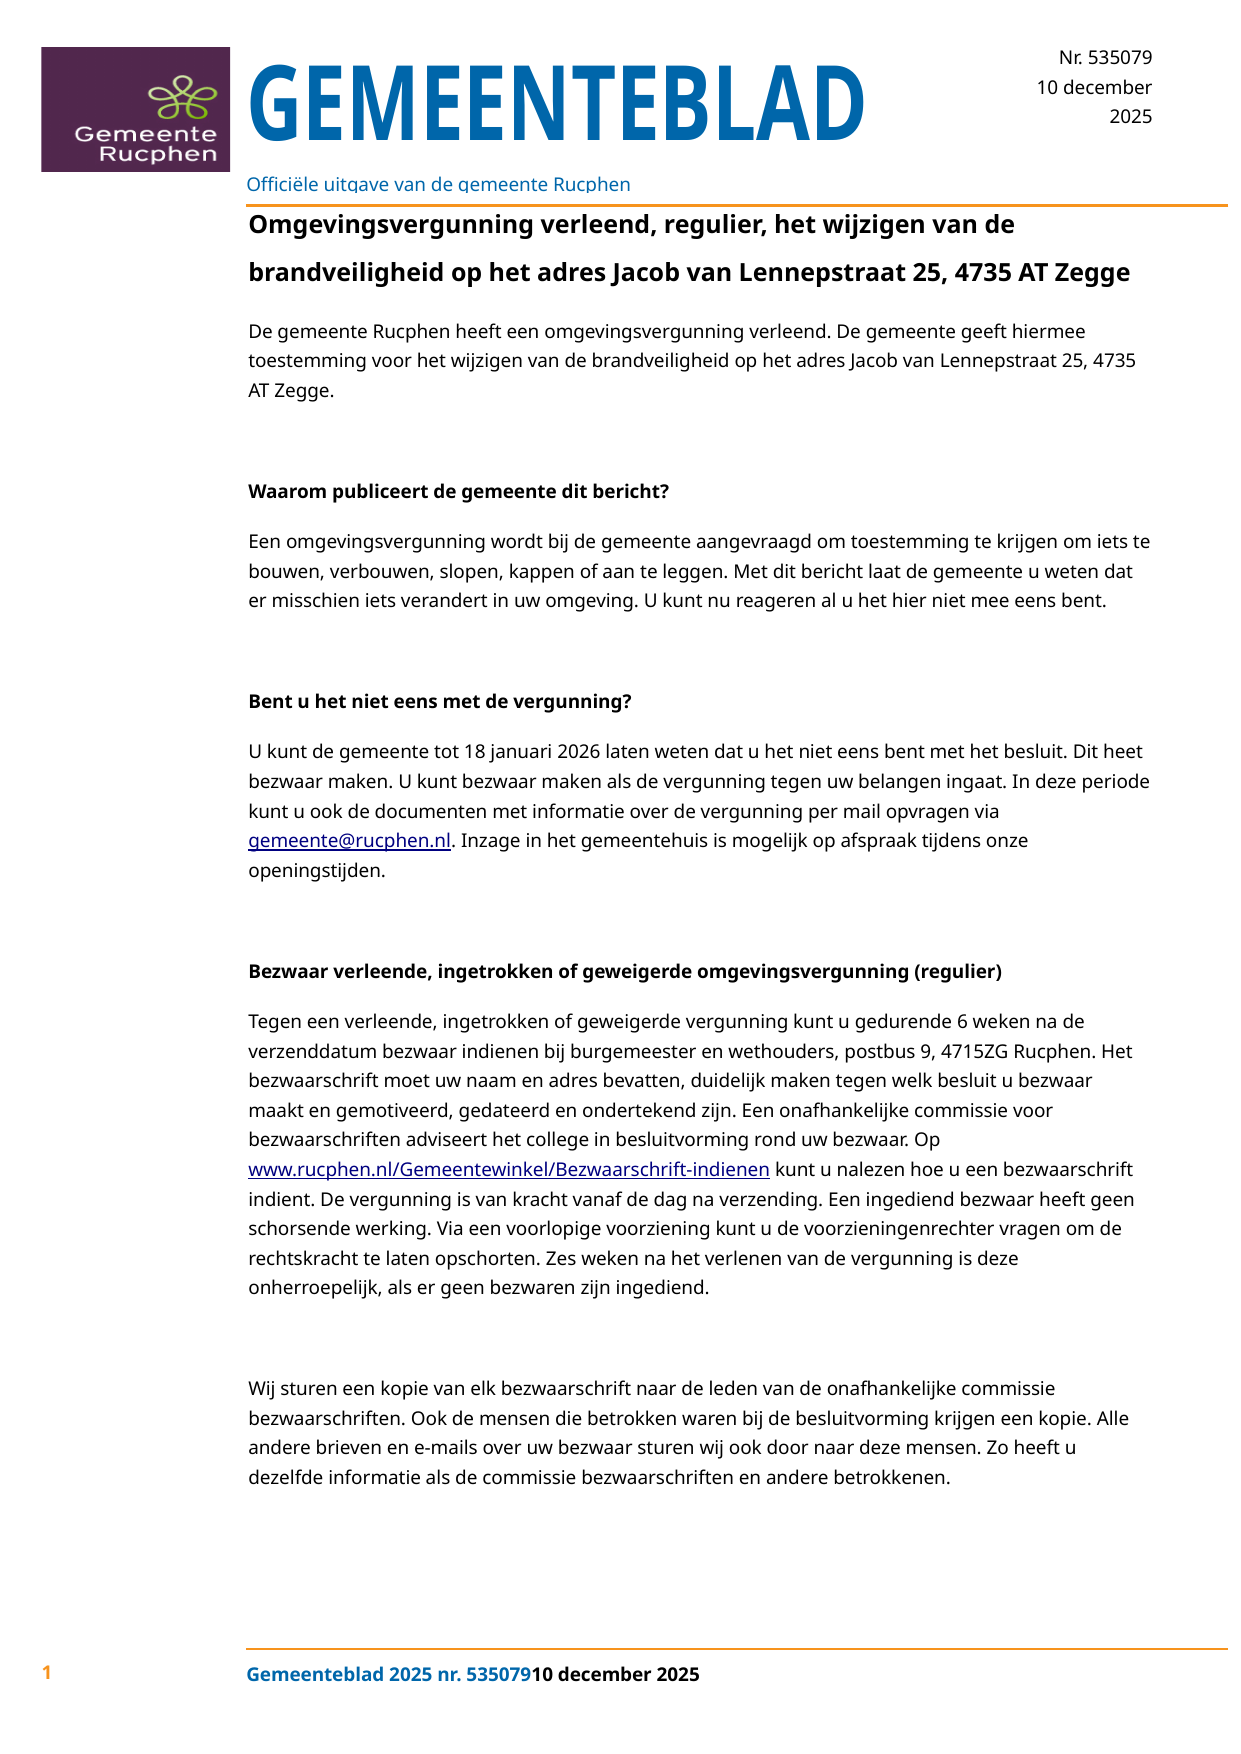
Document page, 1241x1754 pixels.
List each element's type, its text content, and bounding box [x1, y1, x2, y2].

text Tegen een verleende, ingetrokken of geweigerde vergunning kunt u gedurende 6 weken na de verzenddatum bezwaar indienen bij burgemeester en wethouders, postbus 9, 4715ZG Rucphen. Het bezwaarschrift moet uw naam en adres bevatten, duidelijk maken tegen welk besluit u bezwaar maakt en gemotiveerd, gedateerd en ondertekend zijn. Een onafhankelijke commissie voor bezwaarschriften adviseert het college in besluitvorming rond uw bezwaar. Op www.rucphen.nl/Gemeentewinkel/Bezwaarschrift-indienen kunt u nalezen hoe u een bezwaarschrift indient. De vergunning is van kracht vanaf de dag na verzending. Een ingediend bezwaar heeft geen schorsende werking. Via een voorlopige voorziening kunt u de voorzieningenrechter vragen om de rechtskracht te laten opschorten. Zes weken na het verlenen van de vergunning is deze onherroepelijk, als er geen bezwaren zijn ingediend. [248, 1008, 1152, 1300]
text Bent u het niet eens met de vergunning? [248, 688, 1152, 714]
text De gemeente Rucphen heeft een omgevingsvergunning verleend. De gemeente geeft hiermee toestemming voor het wijzigen van de brandveiligheid op het adres Jacob van Lennepstraat 25, 4735 AT Zegge. [248, 318, 1152, 403]
text Waarom publiceert de gemeente dit bericht? [248, 478, 1152, 504]
picture [41, 47, 231, 172]
text Omgevingsvergunning verleend, regulier, het wijzigen van de brandveiligheid op het adres Jacob van Lennepstraat 25, 4735 AT Zegge [248, 207, 1152, 288]
text Een omgevingsvergunning wordt bij de gemeente aangevraagd om toestemming te krijgen om iets te bouwen, verbouwen, slopen, kappen of aan te leggen. Met dit bericht laat de gemeente u weten dat er misschien iets verandert in uw omgeving. U kunt nu reageren al u het hier niet mee eens bent. [248, 528, 1152, 613]
text U kunt de gemeente tot 18 januari 2026 laten weten dat u het niet eens bent met het besluit. Dit heet bezwaar maken. U kunt bezwaar maken als de vergunning tegen uw belangen ingaat. In deze periode kunt u ook de documenten met informatie over de vergunning per mail opvragen via gemeente@rucphen.nl. Inzage in het gemeentehuis is mogelijk op afspraak tijdens onze openingstijden. [248, 739, 1152, 883]
text Bezwaar verleende, ingetrokken of geweigerde omgevingsvergunning (regulier) [248, 958, 1152, 984]
text Wij sturen een kopie van elk bezwaarschrift naar de leden van de onafhankelijke commissie bezwaarschriften. Ook de mensen die betrokken waren bij de besluitvorming krijgen een kopie. Alle andere brieven en e-mails over uw bezwaar sturen wij ook door naar deze mensen. Zo heeft u dezelfde informatie als de commissie bezwaarschriften en andere betrokkenen. [248, 1375, 1152, 1490]
